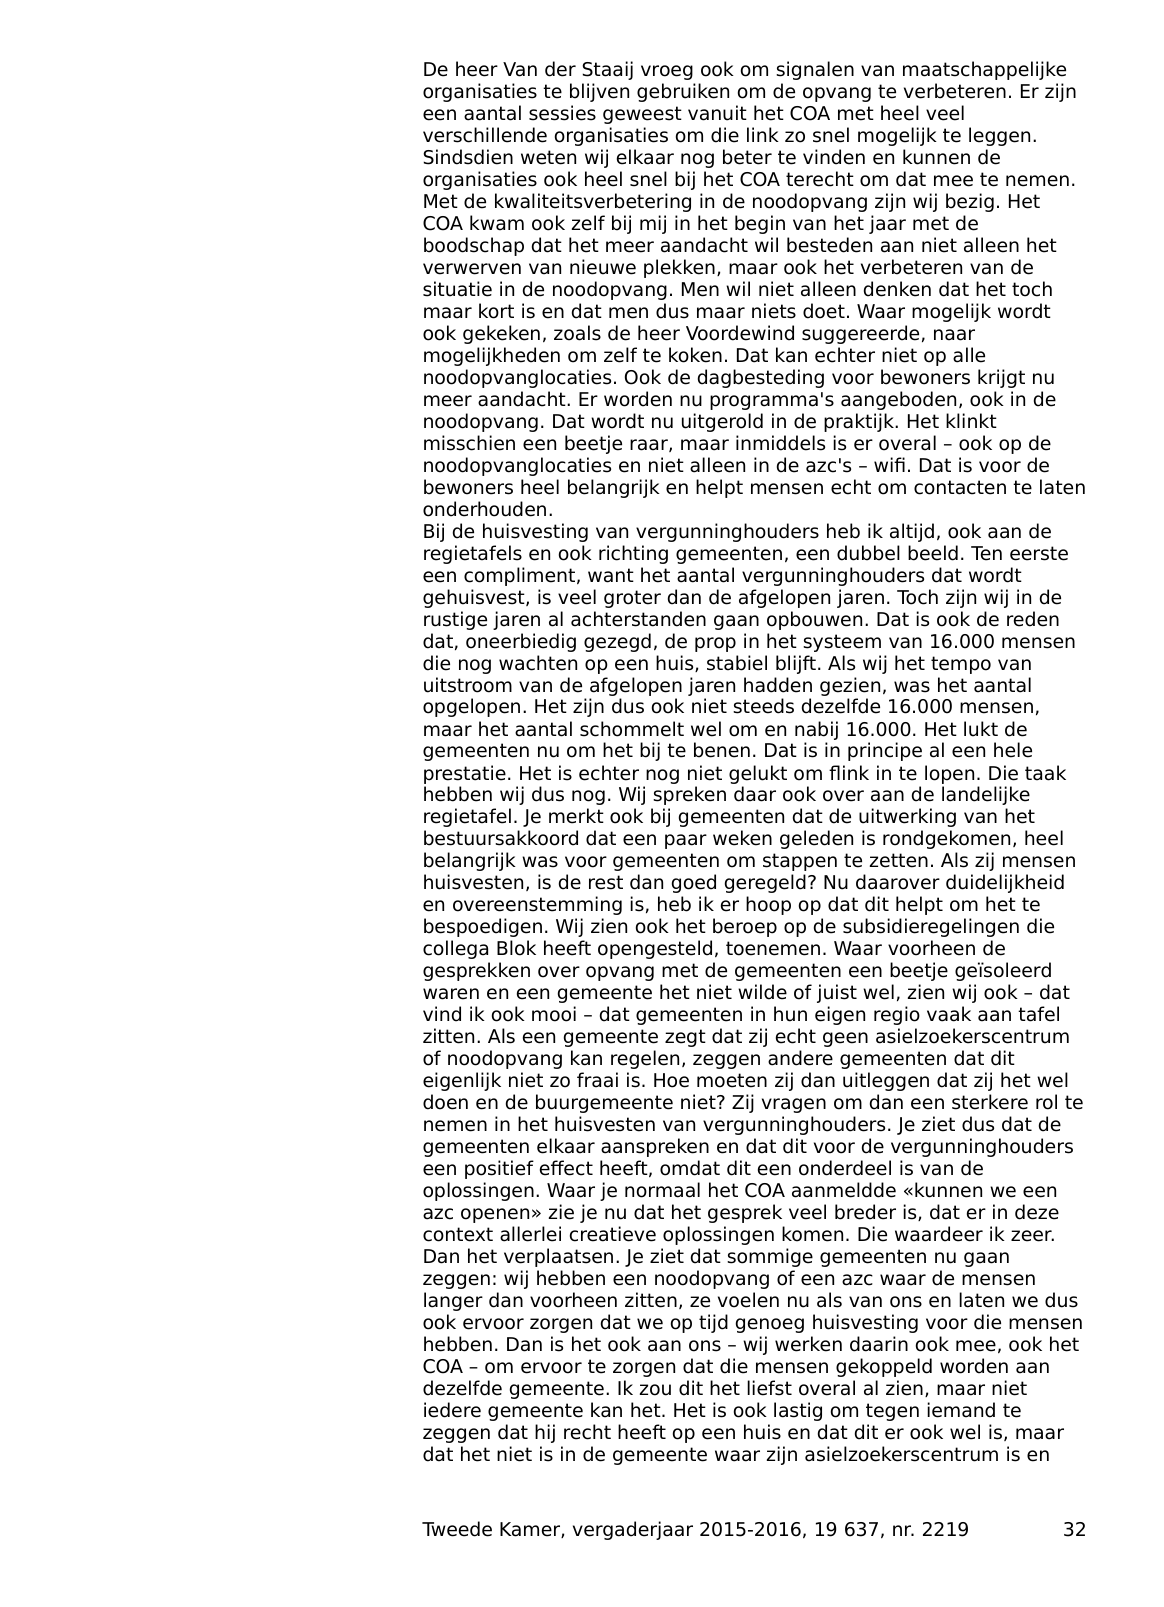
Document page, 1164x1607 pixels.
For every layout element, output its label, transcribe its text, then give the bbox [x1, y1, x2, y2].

text Dan het verplaatsen. Je ziet dat sommige gemeenten nu gaan zeggen: wij hebben een noodopvang of een azc waar de mensen langer dan voorheen zitten, ze voelen nu als van ons en laten we dus ook ervoor zorgen dat we op tijd genoeg huisvesting voor die mensen hebben. Dan is het ook aan ons – wij werken daarin ook mee, ook het COA – om ervoor te zorgen dat die mensen gekoppeld worden aan dezelfde gemeente. Ik zou dit het liefst overal al zien, maar niet iedere gemeente kan het. Het is ook lastig om tegen iemand te zeggen dat hij recht heeft op een huis en dat dit er ook wel is, maar dat het niet is in de gemeente waar zijn asielzoekerscentrum is en [422, 1246, 1087, 1466]
text Bij de huisvesting van vergunninghouders heb ik altijd, ook aan de regietafels en ook richting gemeenten, een dubbel beeld. Ten eerste een compliment, want het aantal vergunninghouders dat wordt gehuisvest, is veel groter dan de afgelopen jaren. Toch zijn wij in de rustige jaren al achterstanden gaan opbouwen. Dat is ook de reden dat, oneerbiedig gezegd, de prop in het systeem van 16.000 mensen die nog wachten op een huis, stabiel blijft. Als wij het tempo van uitstroom van de afgelopen jaren hadden gezien, was het aantal opgelopen. Het zijn dus ook niet steeds dezelfde 16.000 mensen, maar het aantal schommelt wel om en nabij 16.000. Het lukt de gemeenten nu om het bij te benen. Dat is in principe al een hele prestatie. Het is echter nog niet gelukt om flink in te lopen. Die taak hebben wij dus nog. Wij spreken daar ook over aan de landelijke regietafel. Je merkt ook bij gemeenten dat de uitwerking van het bestuursakkoord dat een paar weken geleden is rondgekomen, heel belangrijk was voor gemeenten om stappen te zetten. Als zij mensen huisvesten, is de rest dan goed geregeld? Nu daarover duidelijkheid en overeenstemming is, heb ik er hoop op dat dit helpt om het te bespoedigen. Wij zien ook het beroep op de subsidieregelingen die collega Blok heeft opengesteld, toenemen. Waar voorheen de gesprekken over opvang met de gemeenten een beetje geïsoleerd waren en een gemeente het niet wilde of juist wel, zien wij ook – dat vind ik ook mooi – dat gemeenten in hun eigen regio vaak aan tafel zitten. Als een gemeente zegt dat zij echt geen asielzoekerscentrum of noodopvang kan regelen, zeggen andere gemeenten dat dit eigenlijk niet zo fraai is. Hoe moeten zij dan uitleggen dat zij het wel doen en de buurgemeente niet? Zij vragen om dan een sterkere rol te nemen in het huisvesten van vergunninghouders. Je ziet dus dat de gemeenten elkaar aanspreken en dat dit voor de vergunninghouders een positief effect heeft, omdat dit een onderdeel is van de oplossingen. Waar je normaal het COA aanmeldde «kunnen we een azc openen» zie je nu dat het gesprek veel breder is, dat er in deze context allerlei creatieve oplossingen komen. Die waardeer ik zeer. [422, 521, 1087, 1246]
text De heer Van der Staaij vroeg ook om signalen van maatschappelijke organisaties te blijven gebruiken om de opvang te verbeteren. Er zijn een aantal sessies geweest vanuit het COA met heel veel verschillende organisaties om die link zo snel mogelijk te leggen. Sindsdien weten wij elkaar nog beter te vinden en kunnen de organisaties ook heel snel bij het COA terecht om dat mee te nemen. [422, 59, 1087, 191]
text Met de kwaliteitsverbetering in de noodopvang zijn wij bezig. Het COA kwam ook zelf bij mij in het begin van het jaar met de boodschap dat het meer aandacht wil besteden aan niet alleen het verwerven van nieuwe plekken, maar ook het verbeteren van de situatie in de noodopvang. Men wil niet alleen denken dat het toch maar kort is en dat men dus maar niets doet. Waar mogelijk wordt ook gekeken, zoals de heer Voordewind suggereerde, naar mogelijkheden om zelf te koken. Dat kan echter niet op alle noodopvanglocaties. Ook de dagbesteding voor bewoners krijgt nu meer aandacht. Er worden nu programma's aangeboden, ook in de noodopvang. Dat wordt nu uitgerold in de praktijk. Het klinkt misschien een beetje raar, maar inmiddels is er overal – ook op de noodopvanglocaties en niet alleen in de azc's – wifi. Dat is voor de bewoners heel belangrijk en helpt mensen echt om contacten te laten onderhouden. [422, 191, 1087, 521]
